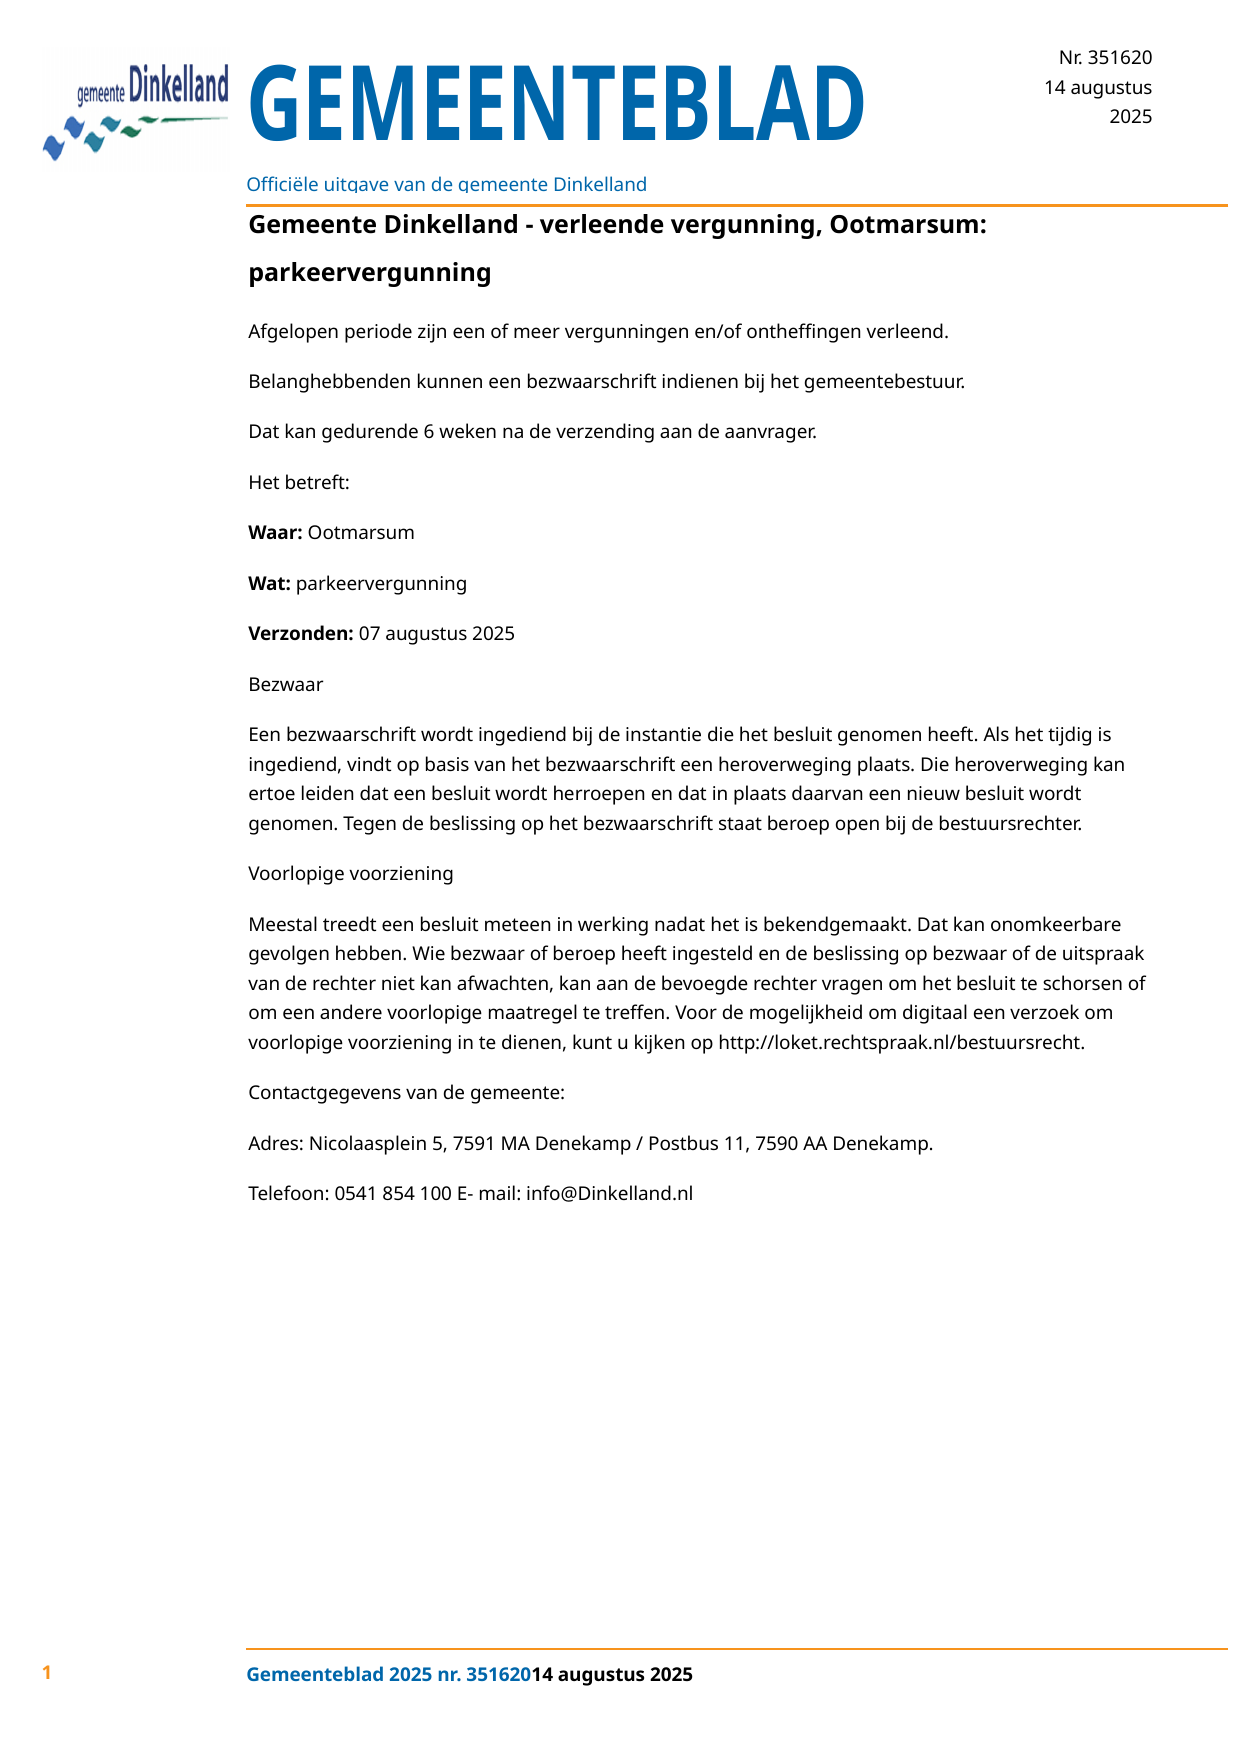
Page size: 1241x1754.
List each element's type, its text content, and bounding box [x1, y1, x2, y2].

text Dat kan gedurende 6 weken na de verzending aan de aanvrager. [248, 419, 1152, 444]
text Telefoon: 0541 854 100 E- mail: info@Dinkelland.nl [248, 1180, 1152, 1206]
picture [41, 47, 231, 172]
text Afgelopen periode zijn een of meer vergunningen en/of ontheffingen verleend. [248, 318, 1152, 344]
text Voorlopige voorziening [248, 860, 1152, 886]
text Meestal treedt een besluit meteen in werking nadat het is bekendgemaakt. Dat kan onomkeerbare gevolgen hebben. Wie bezwaar of beroep heeft ingesteld en de beslissing op bezwaar of de uitspraak van de rechter niet kan afwachten, kan aan de bevoegde rechter vragen om het besluit te schorsen of om een andere voorlopige maatregel te treffen. Voor de mogelijkheid om digitaal een verzoek om voorlopige voorziening in te dienen, kunt u kijken op http://loket.rechtspraak.nl/bestuursrecht. [248, 911, 1152, 1055]
text Gemeente Dinkelland - verleende vergunning, Ootmarsum: parkeervergunning [248, 207, 1152, 288]
text Wat: parkeervergunning [248, 570, 1152, 596]
text Belanghebbenden kunnen een bezwaarschrift indienen bij het gemeentebestuur. [248, 368, 1152, 394]
text Adres: Nicolaasplein 5, 7591 MA Denekamp / Postbus 11, 7590 AA Denekamp. [248, 1130, 1152, 1156]
text Verzonden: 07 augustus 2025 [248, 620, 1152, 646]
text Waar: Ootmarsum [248, 519, 1152, 545]
text Een bezwaarschrift wordt ingediend bij de instantie die het besluit genomen heeft. Als het tijdig is ingediend, vindt op basis van het bezwaarschrift een heroverweging plaats. Die heroverweging kan ertoe leiden dat een besluit wordt herroepen en dat in plaats daarvan een nieuw besluit wordt genomen. Tegen de beslissing op het bezwaarschrift staat beroep open bij de bestuursrechter. [248, 721, 1152, 836]
text Bezwaar [248, 671, 1152, 697]
text Contactgegevens van de gemeente: [248, 1079, 1152, 1105]
text Het betreft: [248, 469, 1152, 495]
